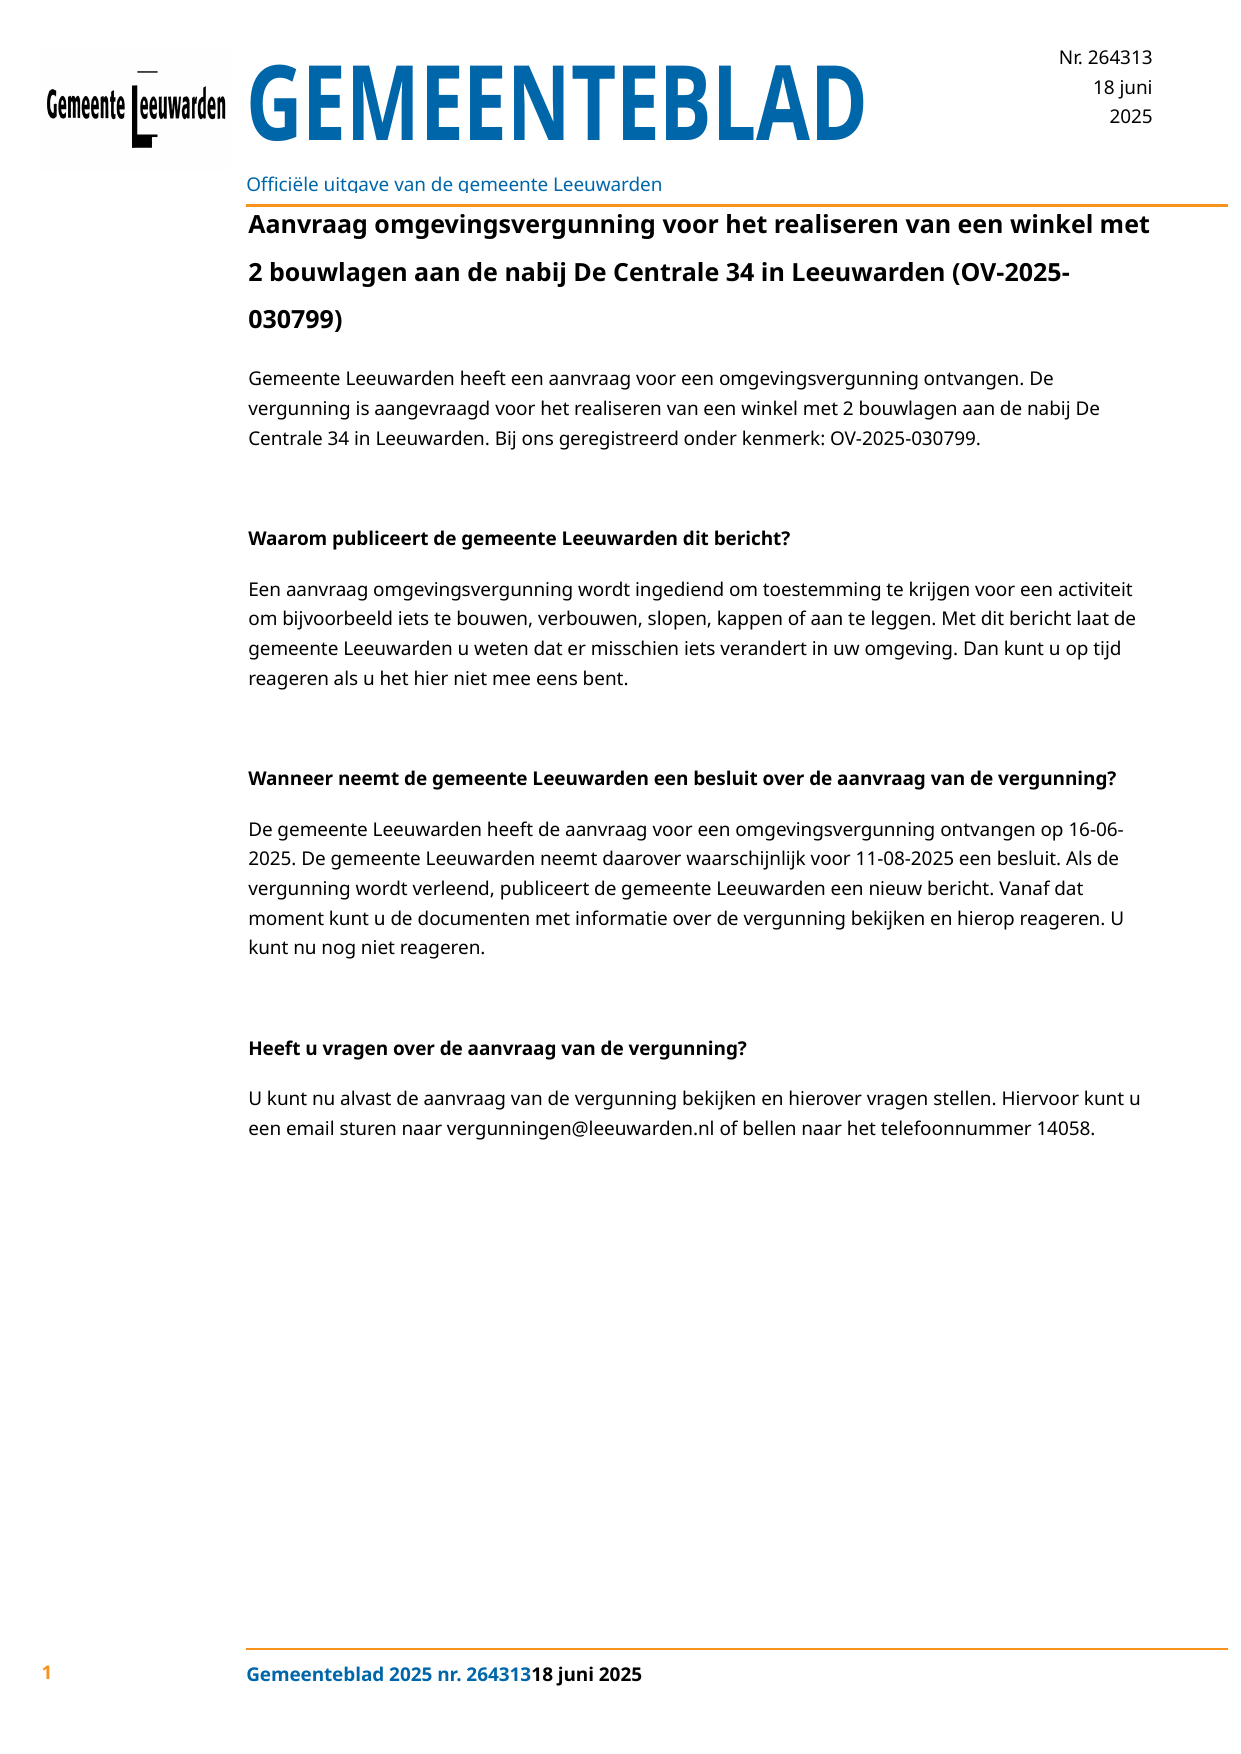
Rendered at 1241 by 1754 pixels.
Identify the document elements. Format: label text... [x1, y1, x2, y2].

text Gemeente Leeuwarden heeft een aanvraag voor een omgevingsvergunning ontvangen. De vergunning is aangevraagd voor het realiseren van een winkel met 2 bouwlagen aan de nabij De Centrale 34 in Leeuwarden. Bij ons geregistreerd onder kenmerk: OV-2025-030799. [248, 366, 1152, 450]
text Aanvraag omgevingsvergunning voor het realiseren van een winkel met 2 bouwlagen aan de nabij De Centrale 34 in Leeuwarden (OV-2025-030799) [248, 207, 1152, 336]
text Een aanvraag omgevingsvergunning wordt ingediend om toestemming te krijgen voor een activiteit om bijvoorbeeld iets te bouwen, verbouwen, slopen, kappen of aan te leggen. Met dit bericht laat de gemeente Leeuwarden u weten dat er misschien iets verandert in uw omgeving. Dan kunt u op tijd reageren als u het hier niet mee eens bent. [248, 576, 1152, 690]
text Waarom publiceert de gemeente Leeuwarden dit bericht? [248, 526, 1152, 551]
text De gemeente Leeuwarden heeft de aanvraag voor een omgevingsvergunning ontvangen op 16-06-2025. De gemeente Leeuwarden neemt daarover waarschijnlijk voor 11-08-2025 een besluit. Als de vergunning wordt verleend, publiceert de gemeente Leeuwarden een nieuw bericht. Vanaf dat moment kunt u de documenten met informatie over de vergunning bekijken en hierop reageren. U kunt nu nog niet reageren. [248, 816, 1152, 960]
text Heeft u vragen over de aanvraag van de vergunning? [248, 1035, 1152, 1061]
text U kunt nu alvast de aanvraag van de vergunning bekijken en hierover vragen stellen. Hiervoor kunt u een email sturen naar vergunningen@leeuwarden.nl of bellen naar het telefoonnummer 14058. [248, 1086, 1152, 1141]
text Wanneer neemt de gemeente Leeuwarden een besluit over de aanvraag van de vergunning? [248, 766, 1152, 791]
picture [41, 47, 231, 172]
